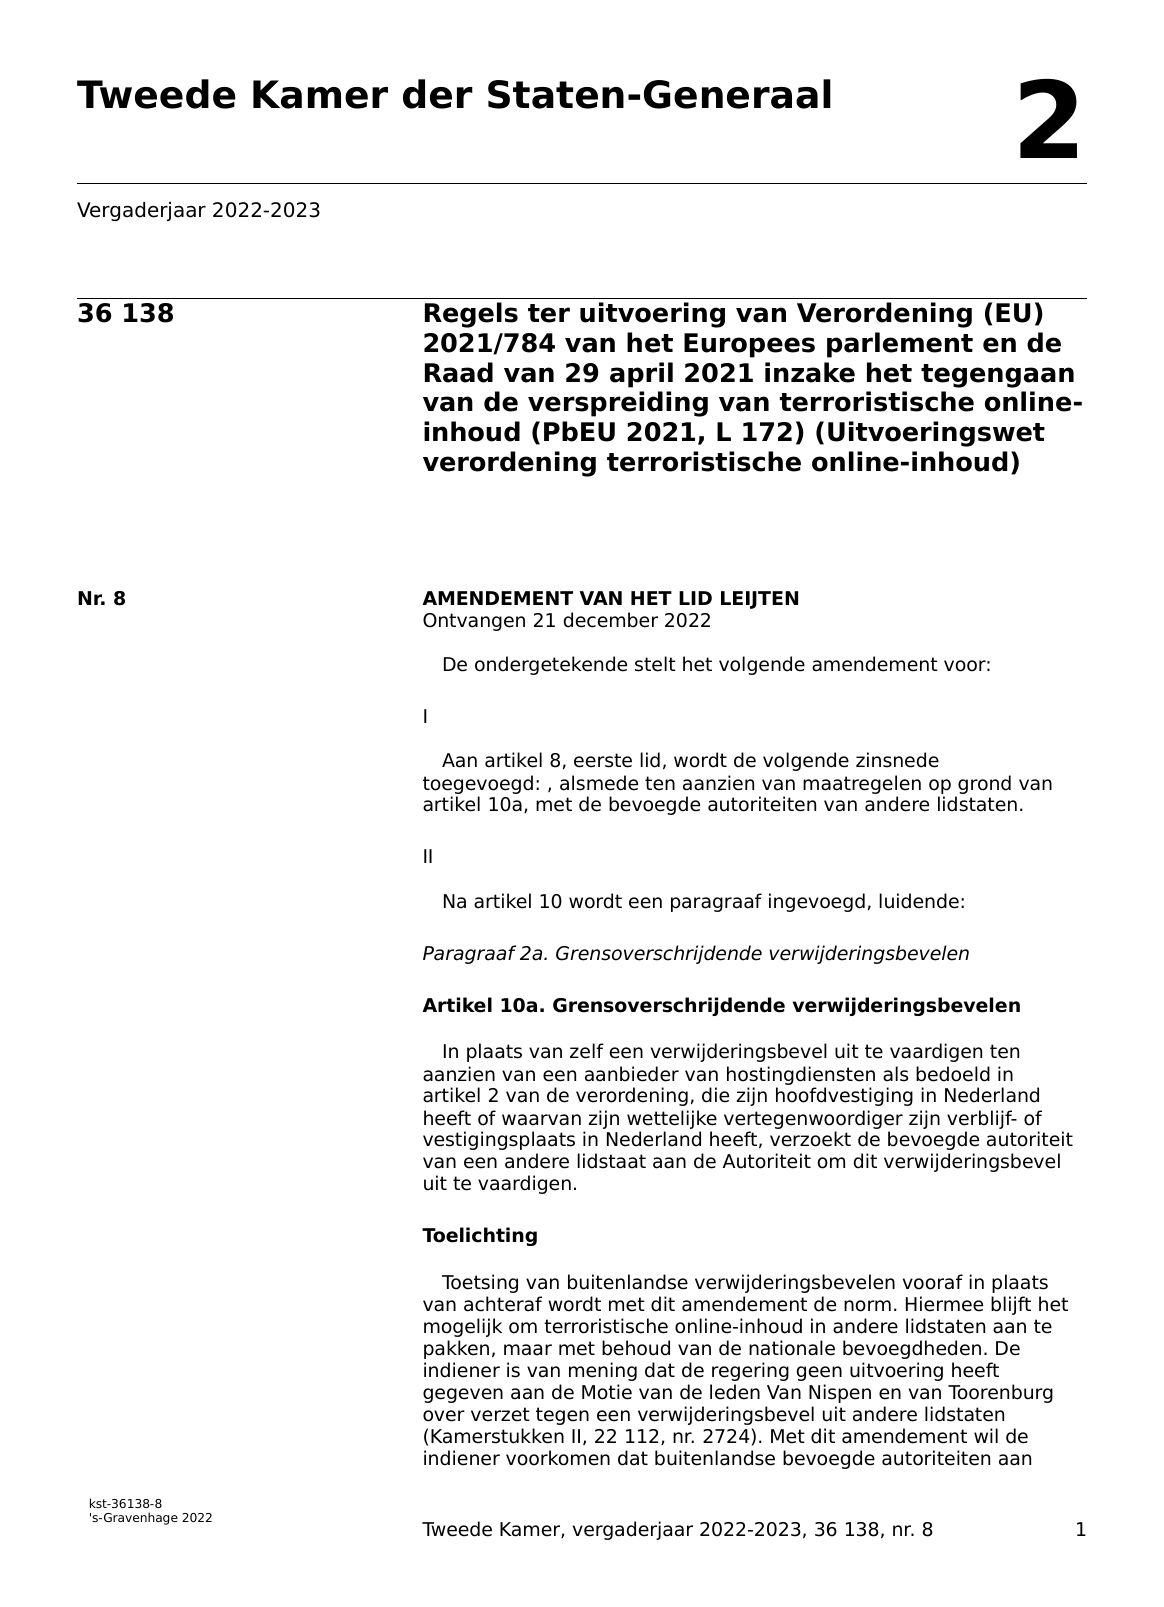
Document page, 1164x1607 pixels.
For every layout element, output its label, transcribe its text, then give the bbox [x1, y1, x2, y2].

subtitle Paragraaf 2a. Grensoverschrijdende verwijderingsbevelen [422, 942, 1087, 964]
table_cell Vergaderjaar 2022-2023 [77, 184, 1087, 298]
text Toetsing van buitenlandse verwijderingsbevelen vooraf in plaats van achteraf wordt met dit amendement de norm. Hiermee blijft het mogelijk om terroristische online-inhoud in andere lidstaten aan te pakken, maar met behoud van de nationale bevoegdheden. De indiener is van mening dat de regering geen uitvoering heeft gegeven aan de Motie van de leden Van Nispen en van Toorenburg over verzet tegen een verwijderingsbevel uit andere lidstaten (Kamerstukken II, 22 112, nr. 2724). Met dit amendement wil de indiener voorkomen dat buitenlandse bevoegde autoriteiten aan [422, 1272, 1087, 1470]
subtitle II [422, 846, 1087, 868]
subtitle Nr. 8 AMENDEMENT VAN HET LID LEIJTEN [77, 588, 1087, 610]
text kst-36138-8 [88, 1497, 323, 1511]
subtitle 36 138 Regels ter uitvoering van Verordening (EU) 2021/784 van het Europees parlement en de Raad van 29 april 2021 inzake het tegengaan van de verspreiding van terroristische online-inhoud (PbEU 2021, L 172) (Uitvoeringswet verordening terroristische online-inhoud) [77, 299, 1087, 477]
text Aan artikel 8, eerste lid, wordt de volgende zinsnede toegevoegd: , alsmede ten aanzien van maatregelen op grond van artikel 10a, met de bevoegde autoriteiten van andere lidstaten. [422, 750, 1087, 816]
table_header Tweede Kamer der Staten-Generaal [77, 59, 886, 183]
subtitle I [422, 706, 1087, 728]
text Na artikel 10 wordt een paragraaf ingevoegd, luidende: [422, 891, 1087, 912]
text 's-Gravenhage 2022 [88, 1511, 323, 1525]
text Ontvangen 21 december 2022 [422, 610, 1087, 632]
table_header 2 [886, 59, 1087, 183]
text De ondergetekende stelt het volgende amendement voor: [422, 654, 1087, 676]
subtitle Toelichting [422, 1225, 1087, 1247]
text In plaats van zelf een verwijderingsbevel uit te vaardigen ten aanzien van een aanbieder van hostingdiensten als bedoeld in artikel 2 van de verordening, die zijn hoofdvestiging in Nederland heeft of waarvan zijn wettelijke vertegenwoordiger zijn verblijf- of vestigingsplaats in Nederland heeft, verzoekt de bevoegde autoriteit van een andere lidstaat aan de Autoriteit om dit verwijderingsbevel uit te vaardigen. [422, 1041, 1087, 1195]
subtitle Artikel 10a. Grensoverschrijdende verwijderingsbevelen [422, 994, 1087, 1016]
